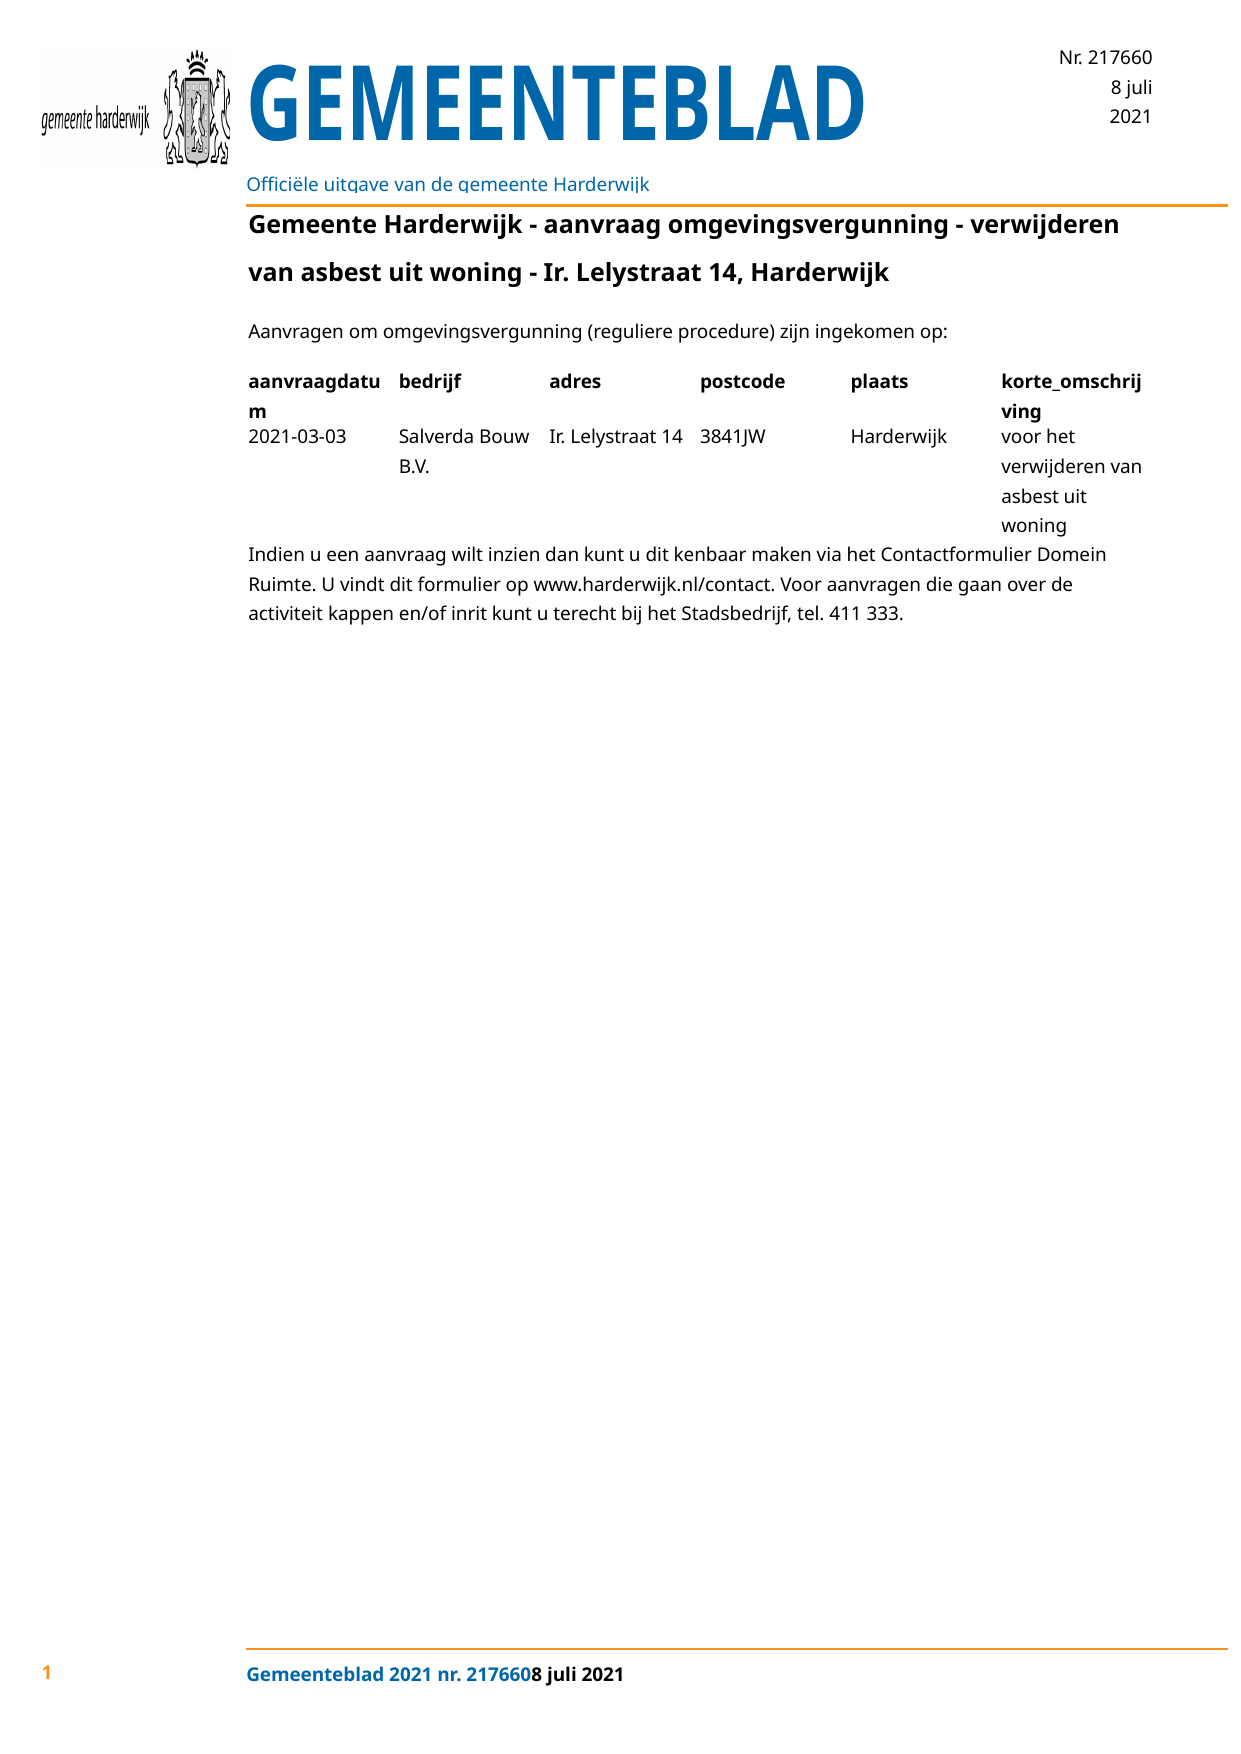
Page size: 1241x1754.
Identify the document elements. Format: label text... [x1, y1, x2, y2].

table_cell Harderwijk [850, 424, 1001, 538]
table_cell voor het verwijderen van asbest uit woning [1001, 424, 1152, 538]
picture [41, 47, 231, 172]
table_header plaats [850, 369, 1001, 424]
table_header aanvraagdatum [248, 369, 398, 424]
table_cell 3841JW [700, 424, 850, 538]
table_cell Ir. Lelystraat 14 [549, 424, 700, 538]
table_header adres [549, 369, 700, 424]
text Aanvragen om omgevingsvergunning (reguliere procedure) zijn ingekomen op: [248, 318, 1152, 344]
text Gemeente Harderwijk - aanvraag omgevingsvergunning - verwijderen van asbest uit woning - Ir. Lelystraat 14, Harderwijk [248, 207, 1152, 288]
table_header korte_omschrijving [1001, 369, 1152, 424]
table_cell Salverda Bouw B.V. [399, 424, 549, 538]
table_cell 2021-03-03 [248, 424, 398, 538]
table_header postcode [700, 369, 850, 424]
table_header bedrijf [399, 369, 549, 424]
text Indien u een aanvraag wilt inzien dan kunt u dit kenbaar maken via het Contactformulier Domein Ruimte. U vindt dit formulier op www.harderwijk.nl/contact. Voor aanvragen die gaan over de activiteit kappen en/of inrit kunt u terecht bij het Stadsbedrijf, tel. 411 333. [248, 541, 1152, 626]
